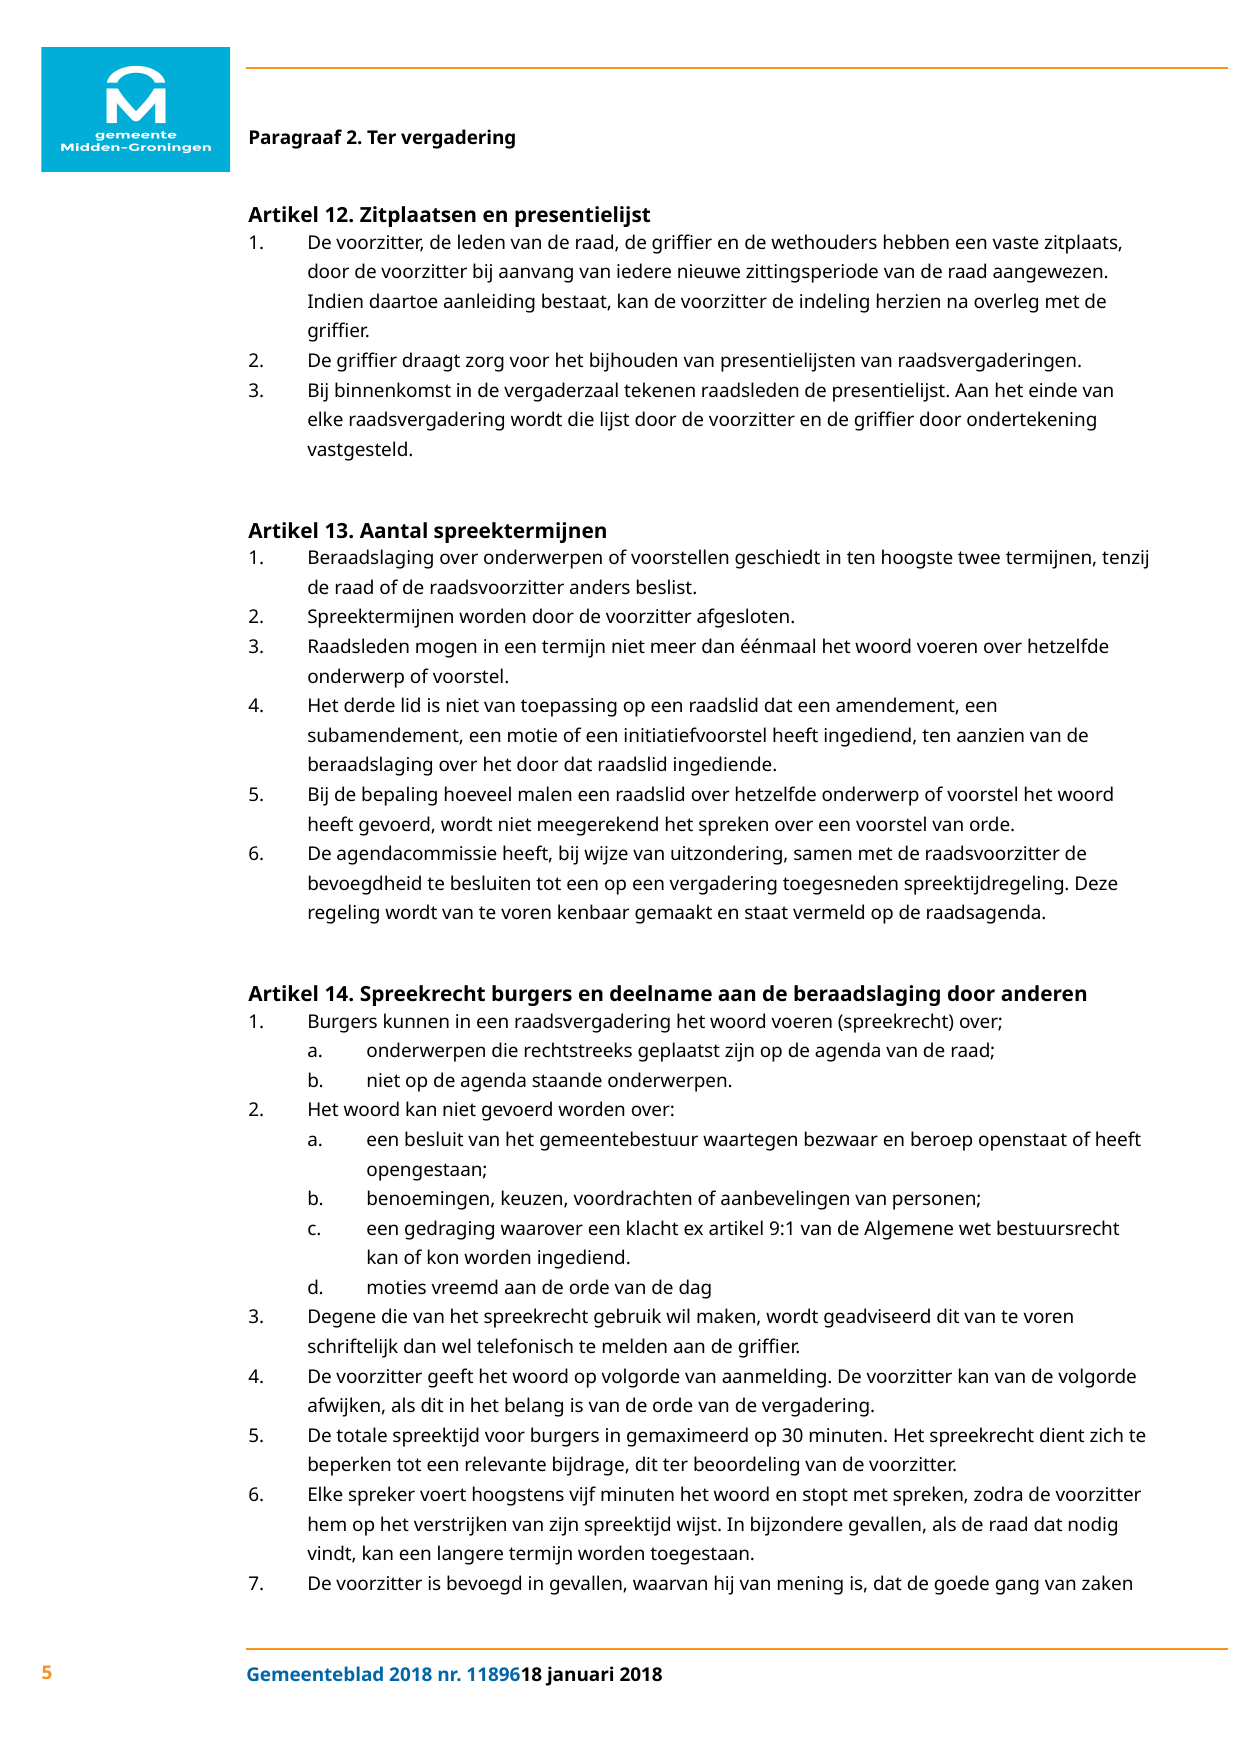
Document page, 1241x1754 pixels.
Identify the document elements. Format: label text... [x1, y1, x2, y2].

list onderwerpen die rechtstreeks geplaatst zijn op de agenda van de raad; [307, 1037, 1152, 1063]
list De voorzitter is bevoegd in gevallen, waarvan hij van mening is, dat de goede gang van zaken [248, 1570, 1152, 1596]
list Beraadslaging over onderwerpen of voorstellen geschiedt in ten hoogste twee termijnen, tenzij de raad of de raadsvoorzitter anders beslist. [248, 544, 1152, 600]
list De griffier draagt zorg voor het bijhouden van presentielijsten van raadsvergaderingen. [248, 347, 1152, 373]
list Burgers kunnen in een raadsvergadering het woord voeren (spreekrecht) over; [248, 1008, 1152, 1034]
list De agendacommissie heeft, bij wijze van uitzondering, samen met de raadsvoorzitter de bevoegdheid te besluiten tot een op een vergadering toegesneden spreektijdregeling. Deze regeling wordt van te voren kenbaar gemaakt en staat vermeld op de raadsagenda. [248, 840, 1152, 925]
picture [184, 146, 190, 153]
list benoemingen, keuzen, voordrachten of aanbevelingen van personen; [307, 1185, 1152, 1211]
list Elke spreker voert hoogstens vijf minuten het woord en stopt met spreken, zodra de voorzitter hem op het verstrijken van zijn spreektijd wijst. In bijzondere gevallen, als de raad dat nodig vindt, kan een langere termijn worden toegestaan. [248, 1481, 1152, 1566]
text Artikel 13. Aantal spreektermijnen [248, 516, 1152, 544]
list een besluit van het gemeentebestuur waartegen bezwaar en beroep openstaat of heeft opengestaan; [307, 1126, 1152, 1182]
list een gedraging waarover een klacht ex artikel 9:1 van de Algemene wet bestuursrecht kan of kon worden ingediend. [307, 1215, 1152, 1270]
text Paragraaf 2. Ter vergadering [248, 124, 1152, 150]
list Het woord kan niet gevoerd worden over: [248, 1097, 1152, 1122]
picture [107, 89, 165, 122]
list niet op de agenda staande onderwerpen. [307, 1067, 1152, 1093]
list Spreektermijnen worden door de voorzitter afgesloten. [248, 604, 1152, 629]
list De totale spreektijd voor burgers in gemaximeerd op 30 minuten. Het spreekrecht dient zich te beperken tot een relevante bijdrage, dit ter beoordeling van de voorzitter. [248, 1422, 1152, 1477]
text Artikel 12. Zitplaatsen en presentielijst [248, 201, 1152, 229]
list Degene die van het spreekrecht gebruik wil maken, wordt geadviseerd dit van te voren schriftelijk dan wel telefonisch te melden aan de griffier. [248, 1304, 1152, 1359]
picture [108, 66, 164, 82]
list Het derde lid is niet van toepassing op een raadslid dat een amendement, een subamendement, een motie of een initiatiefvoorstel heeft ingediend, ten aanzien van de beraadslaging over het door dat raadslid ingediende. [248, 692, 1152, 777]
text Artikel 14. Spreekrecht burgers en deelname aan de beraadslaging door anderen [248, 979, 1152, 1008]
list De voorzitter, de leden van de raad, de griffier en de wethouders hebben een vaste zitplaats, door de voorzitter bij aanvang van iedere nieuwe zittingsperiode van de raad aangewezen. Indien daartoe aanleiding bestaat, kan de voorzitter de indeling herzien na overleg met de griffier. [248, 229, 1152, 343]
list De voorzitter geeft het woord op volgorde van aanmelding. De voorzitter kan van de volgorde afwijken, als dit in het belang is van de orde van de vergadering. [248, 1363, 1152, 1418]
list Raadsleden mogen in een termijn niet meer dan éénmaal het woord voeren over hetzelfde onderwerp of voorstel. [248, 633, 1152, 688]
list moties vreemd aan de orde van de dag [307, 1274, 1152, 1300]
list Bij de bepaling hoeveel malen een raadslid over hetzelfde onderwerp of voorstel het woord heeft gevoerd, wordt niet meegerekend het spreken over een voorstel van orde. [248, 781, 1152, 836]
list Bij binnenkomst in de vergaderzaal tekenen raadsleden de presentielijst. Aan het einde van elke raadsvergadering wordt die lijst door de voorzitter en de griffier door ondertekening vastgesteld. [248, 377, 1152, 462]
